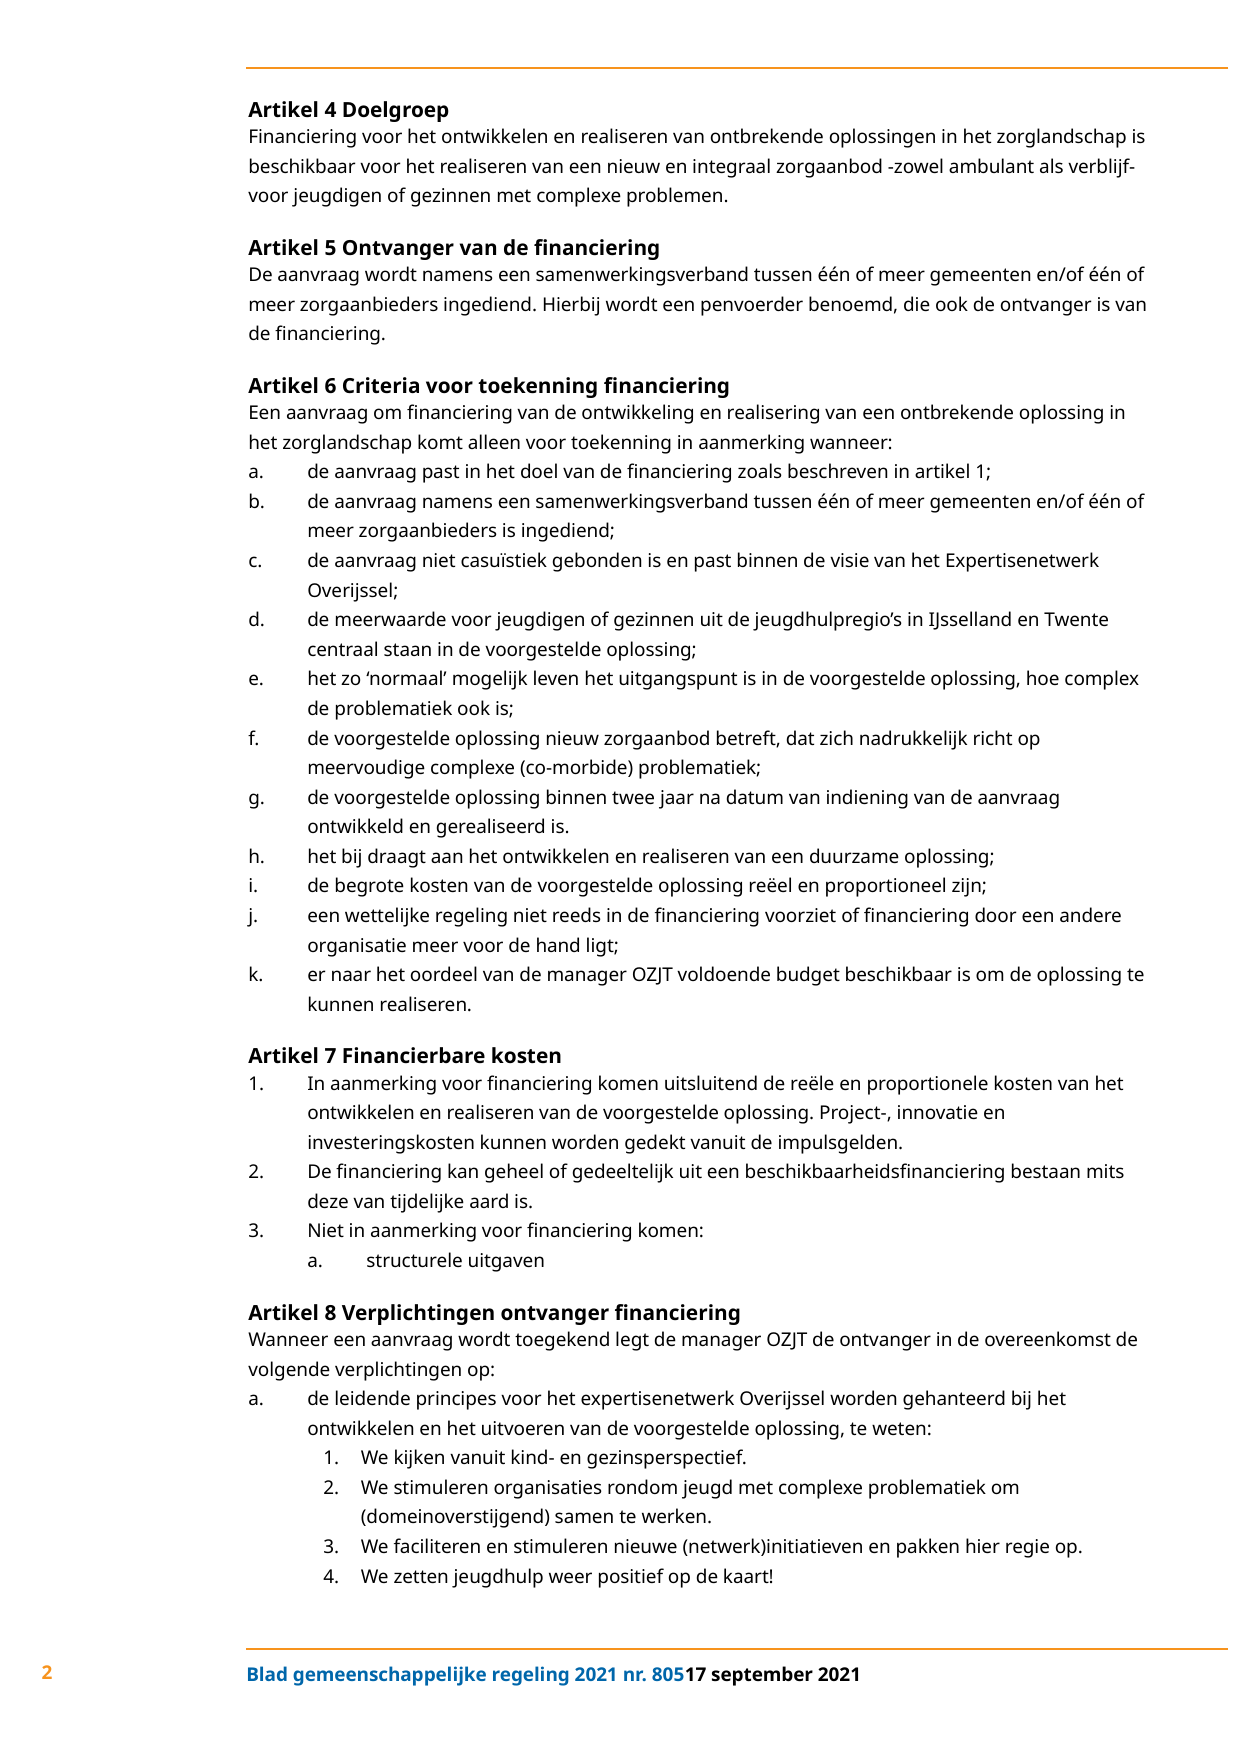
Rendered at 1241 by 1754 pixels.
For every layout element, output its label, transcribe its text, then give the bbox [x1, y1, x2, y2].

list de begrote kosten van de voorgestelde oplossing reëel en proportioneel zijn; [248, 873, 1152, 898]
text Artikel 5 Ontvanger van de financiering [248, 233, 1152, 261]
list We faciliteren en stimuleren nieuwe (netwerk)initiatieven en pakken hier regie op. [323, 1533, 1152, 1559]
list de aanvraag past in het doel van de financiering zoals beschreven in artikel 1; [248, 458, 1152, 484]
list We zetten jeugdhulp weer positief op de kaart! [323, 1563, 1152, 1588]
list We kijken vanuit kind- en gezinsperspectief. [323, 1444, 1152, 1470]
list de leidende principes voor het expertisenetwerk Overijssel worden gehanteerd bij het ontwikkelen en het uitvoeren van de voorgestelde oplossing, te weten: [248, 1385, 1152, 1441]
list een wettelijke regeling niet reeds in de financiering voorziet of financiering door een andere organisatie meer voor de hand ligt; [248, 902, 1152, 957]
list de aanvraag niet casuïstiek gebonden is en past binnen de visie van het Expertisenetwerk Overijssel; [248, 547, 1152, 602]
picture [41, 47, 231, 172]
list De financiering kan geheel of gedeeltelijk uit een beschikbaarheidsfinanciering bestaan mits deze van tijdelijke aard is. [248, 1158, 1152, 1214]
list We stimuleren organisaties rondom jeugd met complexe problematiek om (domeinoverstijgend) samen te werken. [323, 1474, 1152, 1529]
text Artikel 8 Verplichtingen ontvanger financiering [248, 1298, 1152, 1326]
list de voorgestelde oplossing nieuw zorgaanbod betreft, dat zich nadrukkelijk richt op meervoudige complexe (co-morbide) problematiek; [248, 725, 1152, 780]
list structurele uitgaven [307, 1247, 1152, 1273]
text Artikel 4 Doelgroep [248, 95, 1152, 123]
text Wanneer een aanvraag wordt toegekend legt de manager OZJT de ontvanger in de overeenkomst de volgende verplichtingen op: [248, 1326, 1152, 1381]
list de meerwaarde voor jeugdigen of gezinnen uit de jeugdhulpregio’s in IJsselland en Twente centraal staan in de voorgestelde oplossing; [248, 606, 1152, 662]
text Artikel 6 Criteria voor toekenning financiering [248, 371, 1152, 399]
list de aanvraag namens een samenwerkingsverband tussen één of meer gemeenten en/of één of meer zorgaanbieders is ingediend; [248, 488, 1152, 543]
list de voorgestelde oplossing binnen twee jaar na datum van indiening van de aanvraag ontwikkeld en gerealiseerd is. [248, 784, 1152, 839]
list In aanmerking voor financiering komen uitsluitend de reële en proportionele kosten van het ontwikkelen en realiseren van de voorgestelde oplossing. Project-, innovatie en investeringskosten kunnen worden gedekt vanuit de impulsgelden. [248, 1070, 1152, 1155]
list er naar het oordeel van de manager OZJT voldoende budget beschikbaar is om de oplossing te kunnen realiseren. [248, 961, 1152, 1017]
text De aanvraag wordt namens een samenwerkingsverband tussen één of meer gemeenten en/of één of meer zorgaanbieders ingediend. Hierbij wordt een penvoerder benoemd, die ook de ontvanger is van de financiering. [248, 261, 1152, 346]
list het zo ‘normaal’ mogelijk leven het uitgangspunt is in de voorgestelde oplossing, hoe complex de problematiek ook is; [248, 666, 1152, 721]
text Financiering voor het ontwikkelen en realiseren van ontbrekende oplossingen in het zorglandschap is beschikbaar voor het realiseren van een nieuw en integraal zorgaanbod -zowel ambulant als verblijf- voor jeugdigen of gezinnen met complexe problemen. [248, 123, 1152, 208]
text Een aanvraag om financiering van de ontwikkeling en realisering van een ontbrekende oplossing in het zorglandschap komt alleen voor toekenning in aanmerking wanneer: [248, 399, 1152, 454]
list het bij draagt aan het ontwikkelen en realiseren van een duurzame oplossing; [248, 843, 1152, 869]
text Artikel 7 Financierbare kosten [248, 1041, 1152, 1070]
list Niet in aanmerking voor financiering komen: [248, 1218, 1152, 1243]
